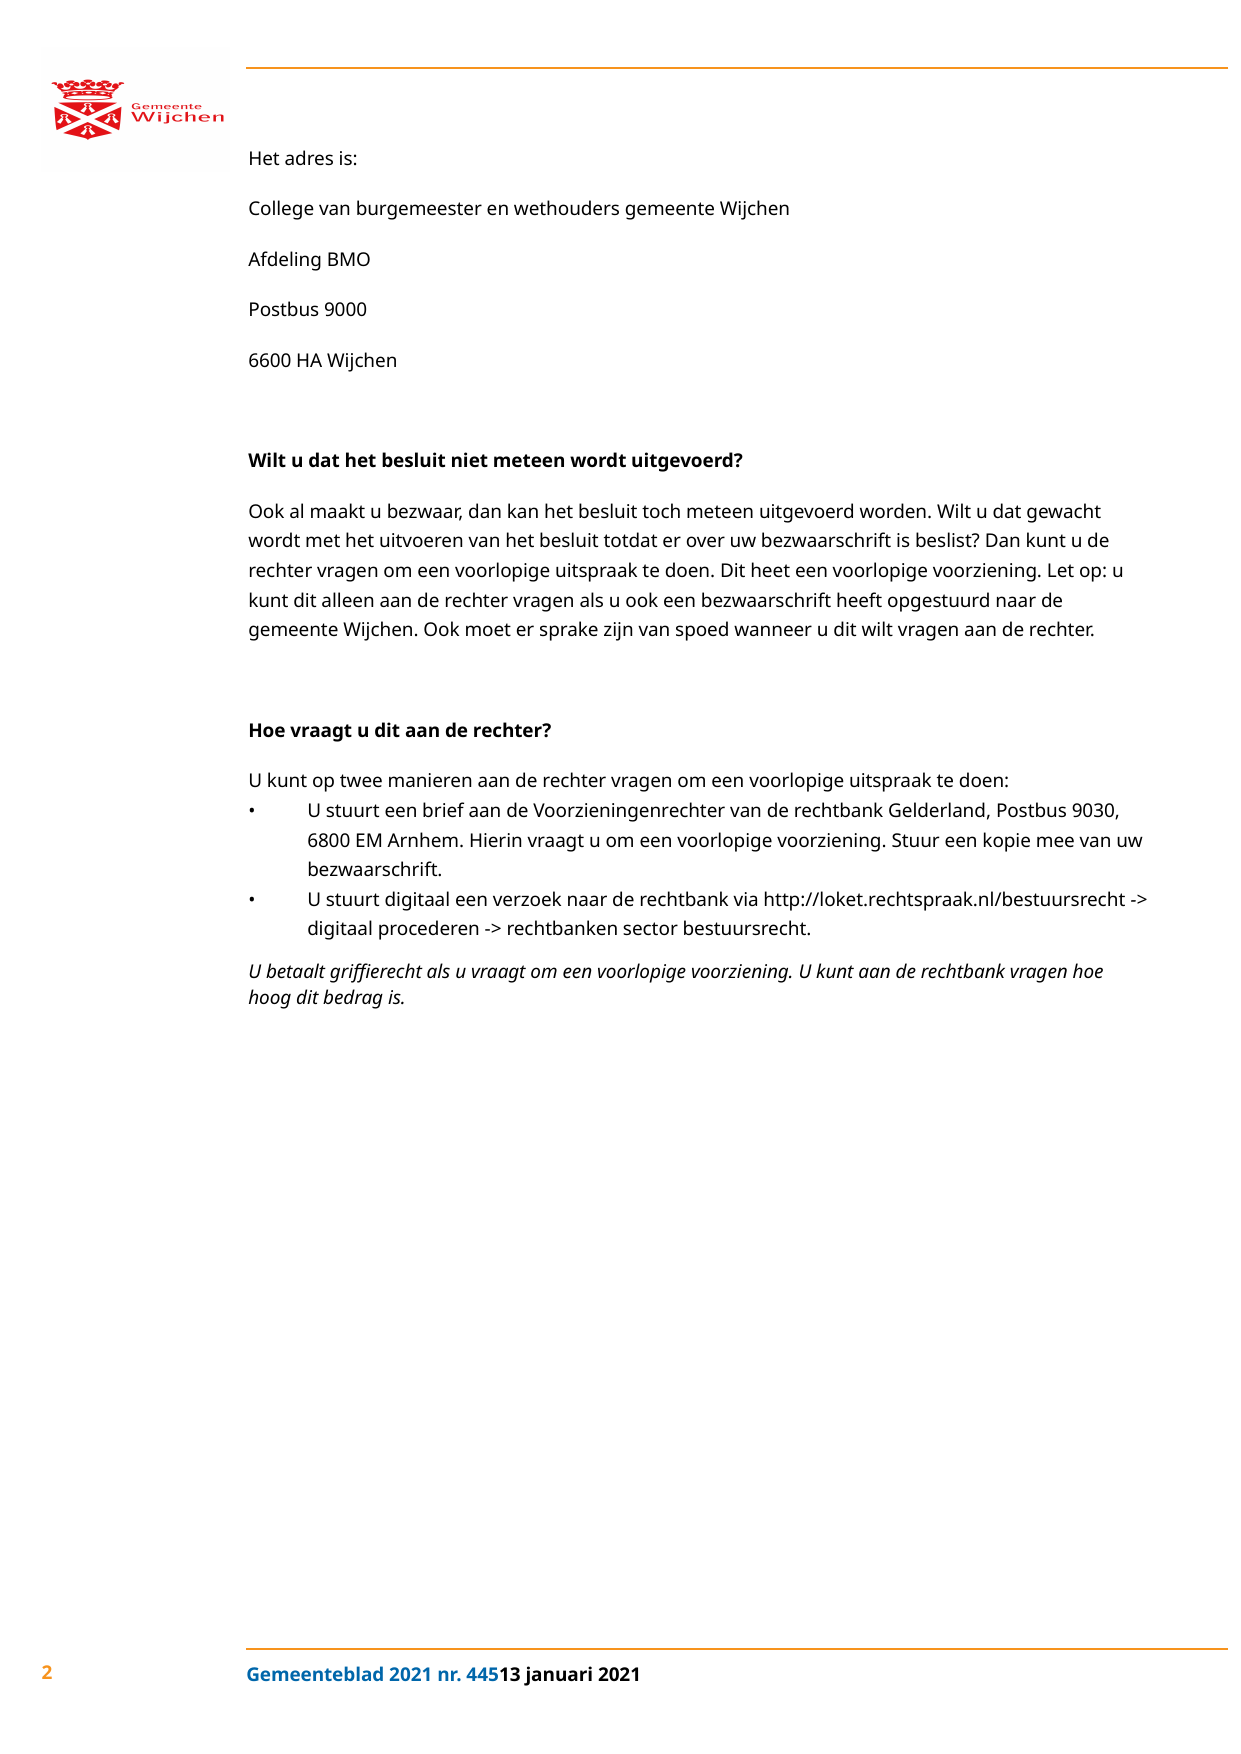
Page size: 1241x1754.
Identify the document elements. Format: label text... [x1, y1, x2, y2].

list U stuurt digitaal een verzoek naar de rechtbank via http://loket.rechtspraak.nl/bestuursrecht -> digitaal procederen -> rechtbanken sector bestuursrecht. [248, 886, 1152, 941]
text Afdeling BMO [248, 246, 1152, 272]
text Postbus 9000 [248, 296, 1152, 322]
text 6600 HA Wijchen [248, 347, 1152, 373]
text U kunt op twee manieren aan de rechter vragen om een voorlopige uitspraak te doen: [248, 768, 1152, 793]
text Wilt u dat het besluit niet meteen wordt uitgevoerd? [248, 448, 1152, 473]
picture [41, 47, 231, 172]
list U stuurt een brief aan de Voorzieningenrechter van de rechtbank Gelderland, Postbus 9030, 6800 EM Arnhem. Hierin vraagt u om een voorlopige voorziening. Stuur een kopie mee van uw bezwaarschrift. [248, 797, 1152, 882]
text Ook al maakt u bezwaar, dan kan het besluit toch meteen uitgevoerd worden. Wilt u dat gewacht wordt met het uitvoeren van het besluit totdat er over uw bezwaarschrift is beslist? Dan kunt u de rechter vragen om een voorlopige uitspraak te doen. Dit heet een voorlopige voorziening. Let op: u kunt dit alleen aan de rechter vragen als u ook een bezwaarschrift heeft opgestuurd naar de gemeente Wijchen. Ook moet er sprake zijn van spoed wanneer u dit wilt vragen aan de rechter. [248, 498, 1152, 642]
text Het adres is: [248, 145, 1152, 171]
text Hoe vraagt u dit aan de rechter? [248, 717, 1152, 743]
text U betaalt griffierecht als u vraagt om een voorlopige voorziening. U kunt aan de rechtbank vragen hoe hoog dit bedrag is. [248, 959, 1152, 1010]
text College van burgemeester en wethouders gemeente Wijchen [248, 196, 1152, 221]
